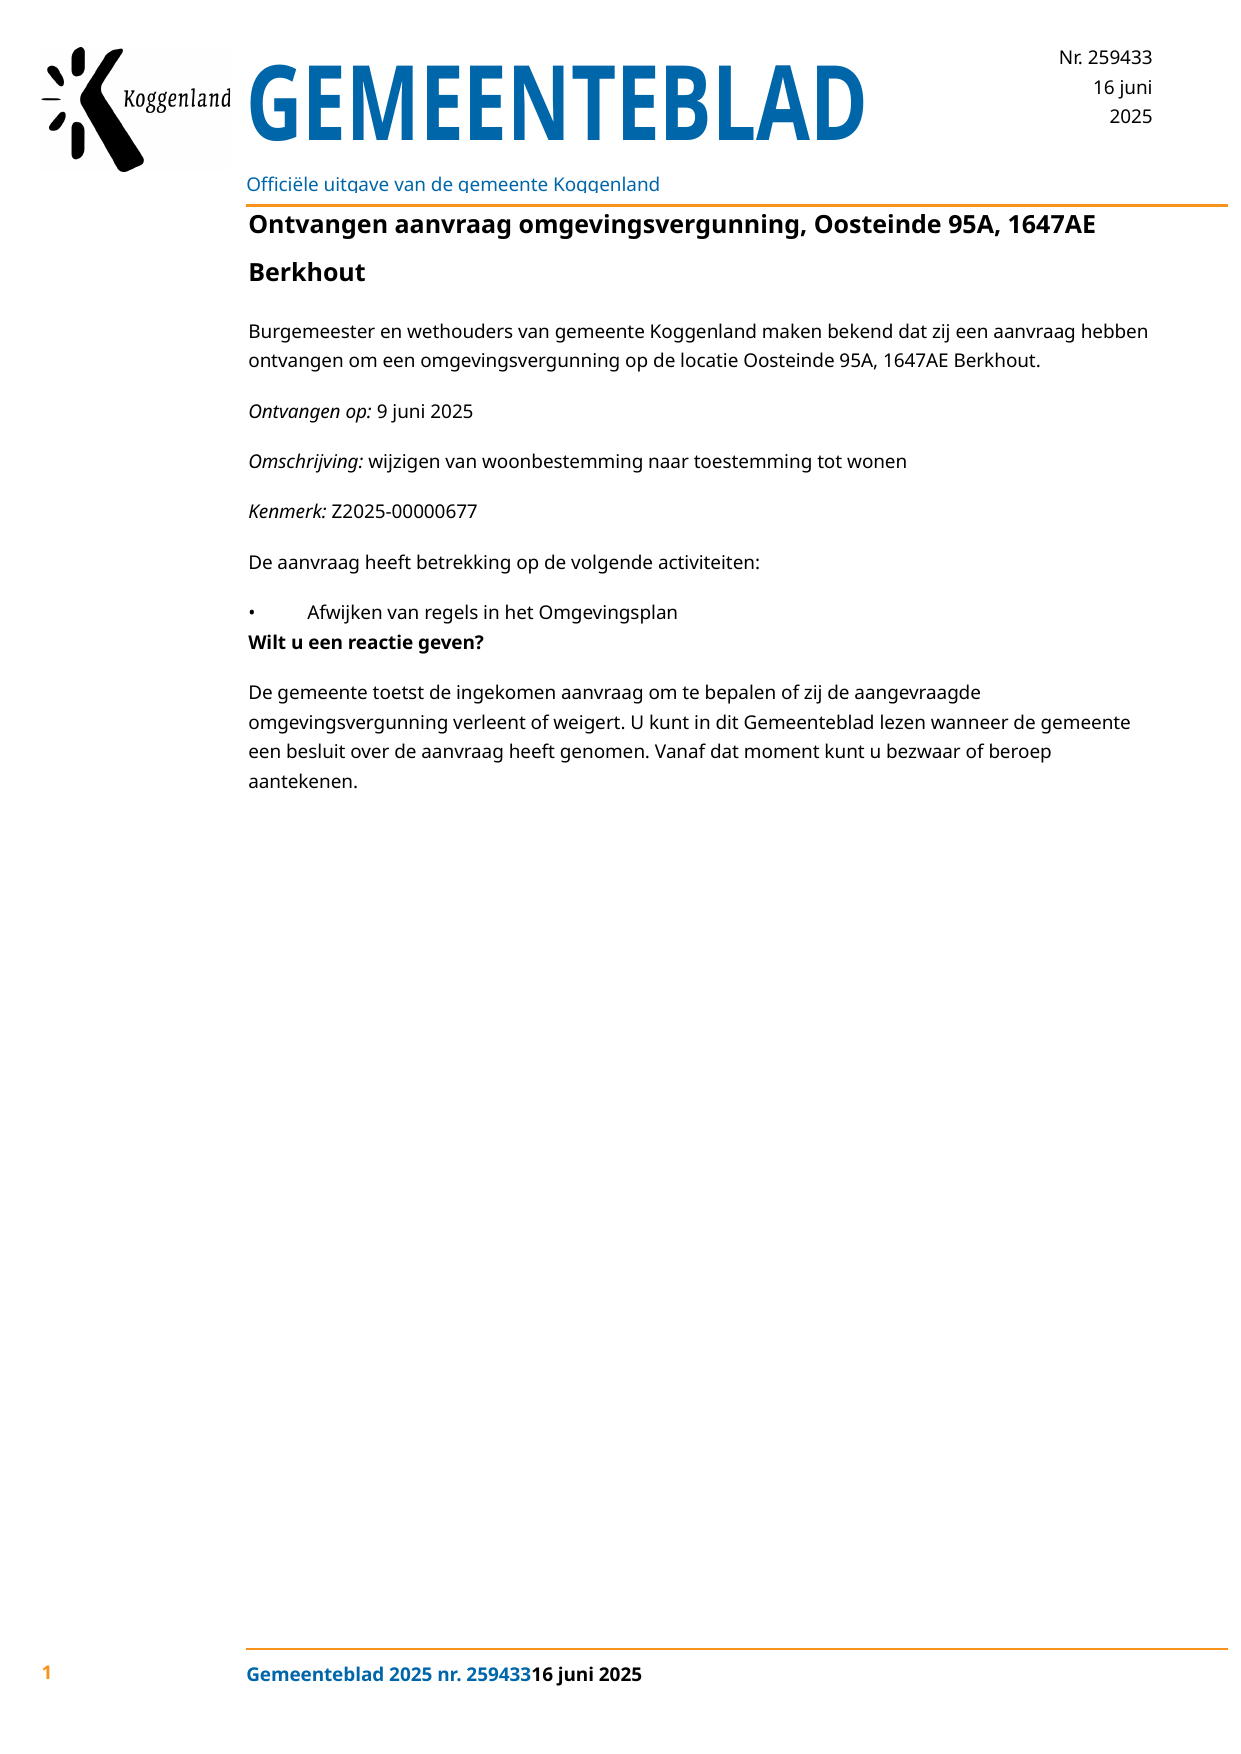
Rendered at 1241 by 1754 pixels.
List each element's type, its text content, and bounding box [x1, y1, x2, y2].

picture [41, 47, 231, 172]
text Ontvangen aanvraag omgevingsvergunning, Oosteinde 95A, 1647AE Berkhout [248, 207, 1152, 288]
text Wilt u een reactie geven? [248, 629, 1152, 655]
text Kenmerk: Z2025-00000677 [248, 499, 1152, 524]
text Omschrijving: wijzigen van woonbestemming naar toestemming tot wonen [248, 448, 1152, 474]
text De gemeente toetst de ingekomen aanvraag om te bepalen of zij de aangevraagde omgevingsvergunning verleent of weigert. U kunt in dit Gemeenteblad lezen wanneer de gemeente een besluit over de aanvraag heeft genomen. Vanaf dat moment kunt u bezwaar of beroep aantekenen. [248, 679, 1152, 794]
list Afwijken van regels in het Omgevingsplan [248, 599, 1152, 625]
text Burgemeester en wethouders van gemeente Koggenland maken bekend dat zij een aanvraag hebben ontvangen om een omgevingsvergunning op de locatie Oosteinde 95A, 1647AE Berkhout. [248, 318, 1152, 373]
text Ontvangen op: 9 juni 2025 [248, 398, 1152, 424]
text De aanvraag heeft betrekking op de volgende activiteiten: [248, 549, 1152, 575]
